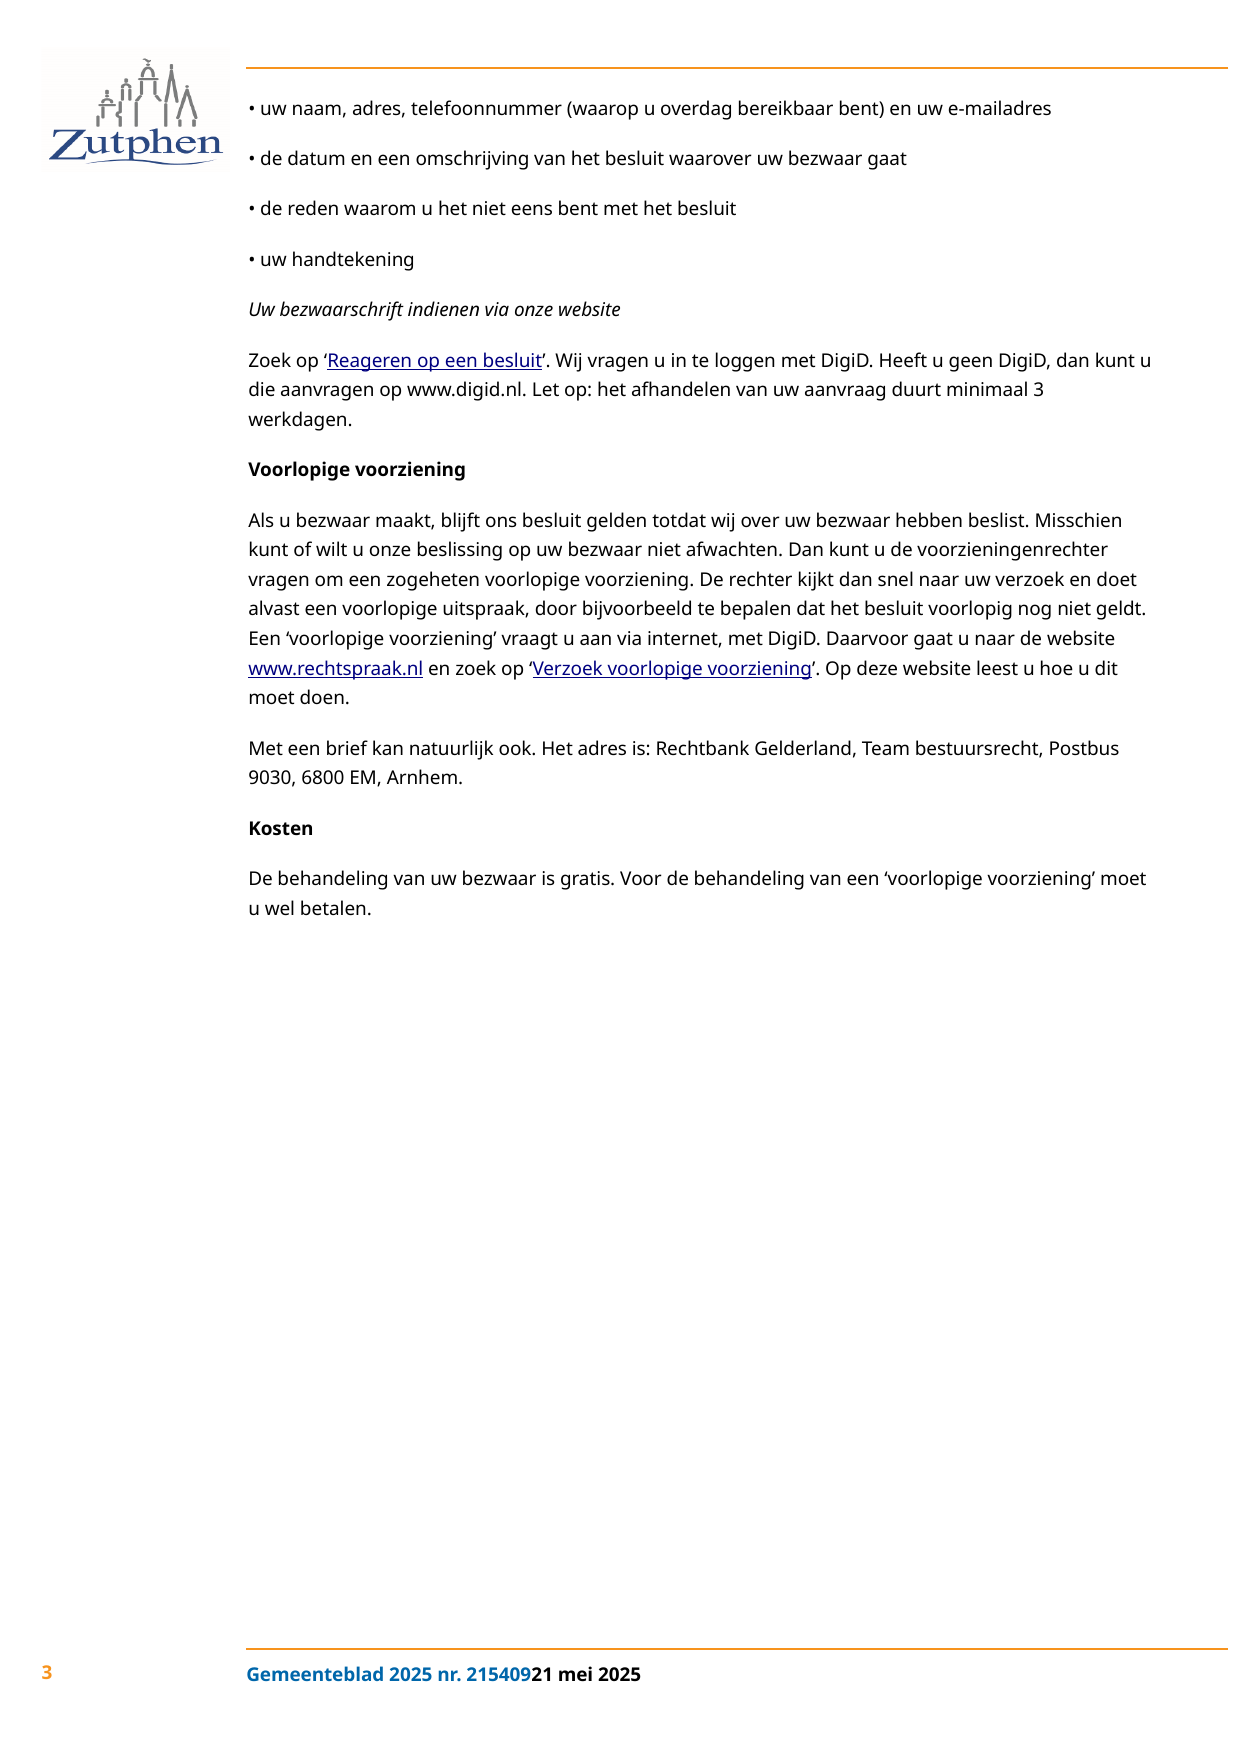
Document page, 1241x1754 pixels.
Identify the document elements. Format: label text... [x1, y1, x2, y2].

text • uw handtekening [248, 246, 1152, 272]
text Als u bezwaar maakt, blijft ons besluit gelden totdat wij over uw bezwaar hebben beslist. Misschien kunt of wilt u onze beslissing op uw bezwaar niet afwachten. Dan kunt u de voorzieningenrechter vragen om een zogeheten voorlopige voorziening. De rechter kijkt dan snel naar uw verzoek en doet alvast een voorlopige uitspraak, door bijvoorbeeld te bepalen dat het besluit voorlopig nog niet geldt. Een ‘voorlopige voorziening’ vraagt u aan via internet, met DigiD. Daarvoor gaat u naar de website www.rechtspraak.nl en zoek op ‘Verzoek voorlopige voorziening’. Op deze website leest u hoe u dit moet doen. [248, 507, 1152, 710]
text • uw naam, adres, telefoonnummer (waarop u overdag bereikbaar bent) en uw e-mailadres [248, 95, 1152, 121]
picture [41, 47, 231, 172]
text Zoek op ‘Reageren op een besluit’. Wij vragen u in te loggen met DigiD. Heeft u geen DigiD, dan kunt u die aanvragen op www.digid.nl. Let op: het afhandelen van uw aanvraag duurt minimaal 3 werkdagen. [248, 347, 1152, 432]
text • de datum en een omschrijving van het besluit waarover uw bezwaar gaat [248, 145, 1152, 171]
text Met een brief kan natuurlijk ook. Het adres is: Rechtbank Gelderland, Team bestuursrecht, Postbus 9030, 6800 EM, Arnhem. [248, 735, 1152, 790]
text Voorlopige voorziening [248, 456, 1152, 482]
text Kosten [248, 815, 1152, 841]
text • de reden waarom u het niet eens bent met het besluit [248, 196, 1152, 221]
text Uw bezwaarschrift indienen via onze website [248, 296, 1152, 322]
text De behandeling van uw bezwaar is gratis. Voor de behandeling van een ‘voorlopige voorziening’ moet u wel betalen. [248, 865, 1152, 921]
